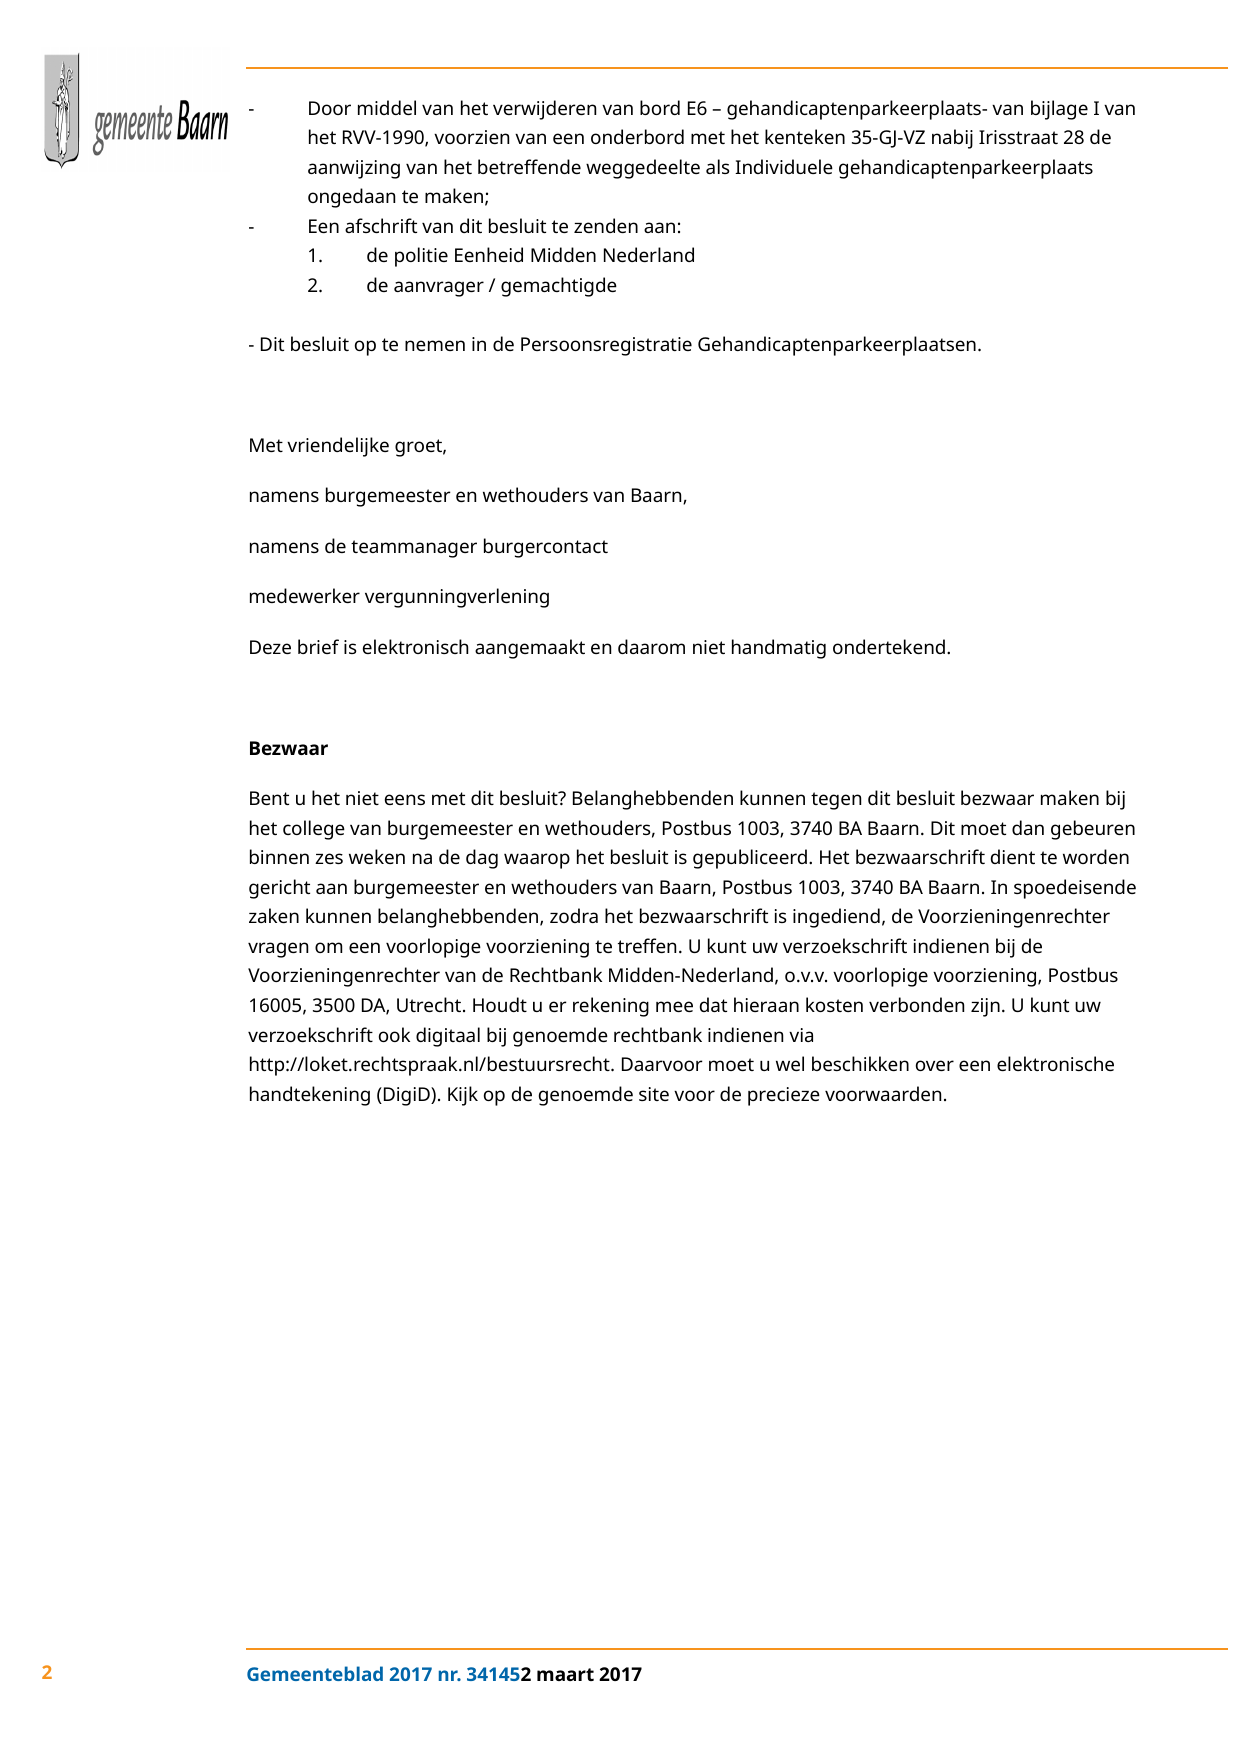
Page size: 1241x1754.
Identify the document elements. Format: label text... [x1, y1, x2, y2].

picture [41, 47, 231, 172]
text - Dit besluit op te nemen in de Persoonsregistratie Gehandicaptenparkeerplaatsen. [248, 331, 1152, 357]
text Bezwaar [248, 735, 1152, 761]
text Deze brief is elektronisch aangemaakt en daarom niet handmatig ondertekend. [248, 634, 1152, 660]
list de politie Eenheid Midden Nederland [307, 243, 1152, 268]
text Met vriendelijke groet, [248, 432, 1152, 458]
list de aanvrager / gemachtigde [307, 272, 1152, 298]
text medewerker vergunningverlening [248, 583, 1152, 609]
list Een afschrift van dit besluit te zenden aan: [248, 213, 1152, 239]
list Door middel van het verwijderen van bord E6 – gehandicaptenparkeerplaats- van bijlage I van het RVV-1990, voorzien van een onderbord met het kenteken 35-GJ-VZ nabij Irisstraat 28 de aanwijzing van het betreffende weggedeelte als Individuele gehandicaptenparkeerplaats ongedaan te maken; [248, 95, 1152, 209]
text Bent u het niet eens met dit besluit? Belanghebbenden kunnen tegen dit besluit bezwaar maken bij het college van burgemeester en wethouders, Postbus 1003, 3740 BA Baarn. Dit moet dan gebeuren binnen zes weken na de dag waarop het besluit is gepubliceerd. Het bezwaarschrift dient te worden gericht aan burgemeester en wethouders van Baarn, Postbus 1003, 3740 BA Baarn. In spoedeisende zaken kunnen belanghebbenden, zodra het bezwaarschrift is ingediend, de Voorzieningenrechter vragen om een voorlopige voorziening te treffen. U kunt uw verzoekschrift indienen bij de Voorzieningenrechter van de Rechtbank Midden-Nederland, o.v.v. voorlopige voorziening, Postbus 16005, 3500 DA, Utrecht. Houdt u er rekening mee dat hieraan kosten verbonden zijn. U kunt uw verzoekschrift ook digitaal bij genoemde rechtbank indienen via http://loket.rechtspraak.nl/bestuursrecht. Daarvoor moet u wel beschikken over een elektronische handtekening (DigiD). Kijk op de genoemde site voor de precieze voorwaarden. [248, 785, 1152, 1107]
text namens burgemeester en wethouders van Baarn, [248, 483, 1152, 508]
text namens de teammanager burgercontact [248, 533, 1152, 559]
